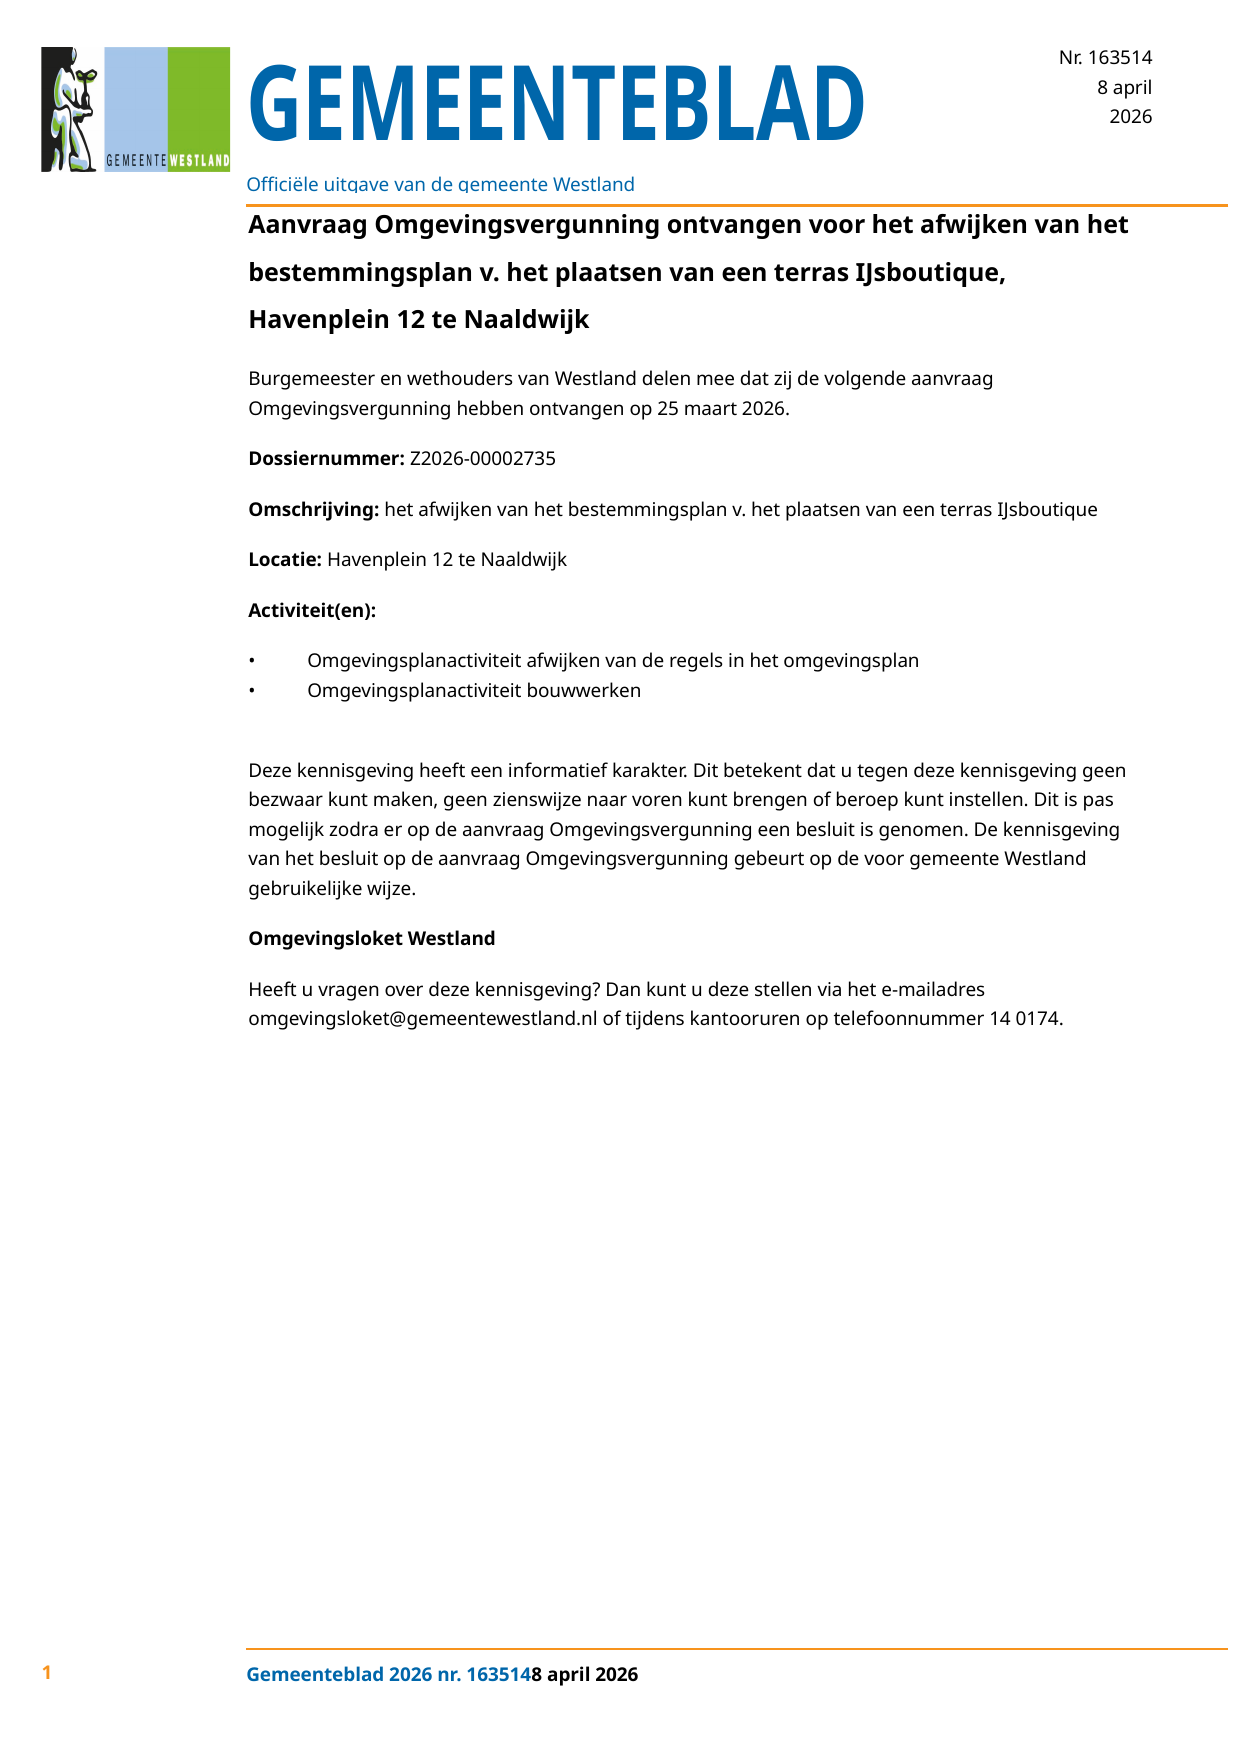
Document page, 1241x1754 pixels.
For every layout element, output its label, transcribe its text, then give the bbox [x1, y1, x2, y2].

text Deze kennisgeving heeft een informatief karakter. Dit betekent dat u tegen deze kennisgeving geen bezwaar kunt maken, geen zienswijze naar voren kunt brengen of beroep kunt instellen. Dit is pas mogelijk zodra er op de aanvraag Omgevingsvergunning een besluit is genomen. De kennisgeving van het besluit op de aanvraag Omgevingsvergunning gebeurt op de voor gemeente Westland gebruikelijke wijze. [248, 757, 1152, 901]
text Omschrijving: het afwijken van het bestemmingsplan v. het plaatsen van een terras IJsboutique [248, 496, 1152, 522]
text Omgevingsloket Westland [248, 926, 1152, 951]
text Burgemeester en wethouders van Westland delen mee dat zij de volgende aanvraag Omgevingsvergunning hebben ontvangen op 25 maart 2026. [248, 366, 1152, 421]
text Aanvraag Omgevingsvergunning ontvangen voor het afwijken van het bestemmingsplan v. het plaatsen van een terras IJsboutique, Havenplein 12 te Naaldwijk [248, 207, 1152, 336]
picture [41, 47, 231, 172]
text Heeft u vragen over deze kennisgeving? Dan kunt u deze stellen via het e-mailadres omgevingsloket@gemeentewestland.nl of tijdens kantooruren op telefoonnummer 14 0174. [248, 976, 1152, 1031]
list Omgevingsplanactiviteit bouwwerken [248, 677, 1152, 702]
text Activiteit(en): [248, 597, 1152, 622]
list Omgevingsplanactiviteit afwijken van de regels in het omgevingsplan [248, 647, 1152, 673]
text Dossiernummer: Z2026-00002735 [248, 446, 1152, 471]
text Locatie: Havenplein 12 te Naaldwijk [248, 546, 1152, 572]
